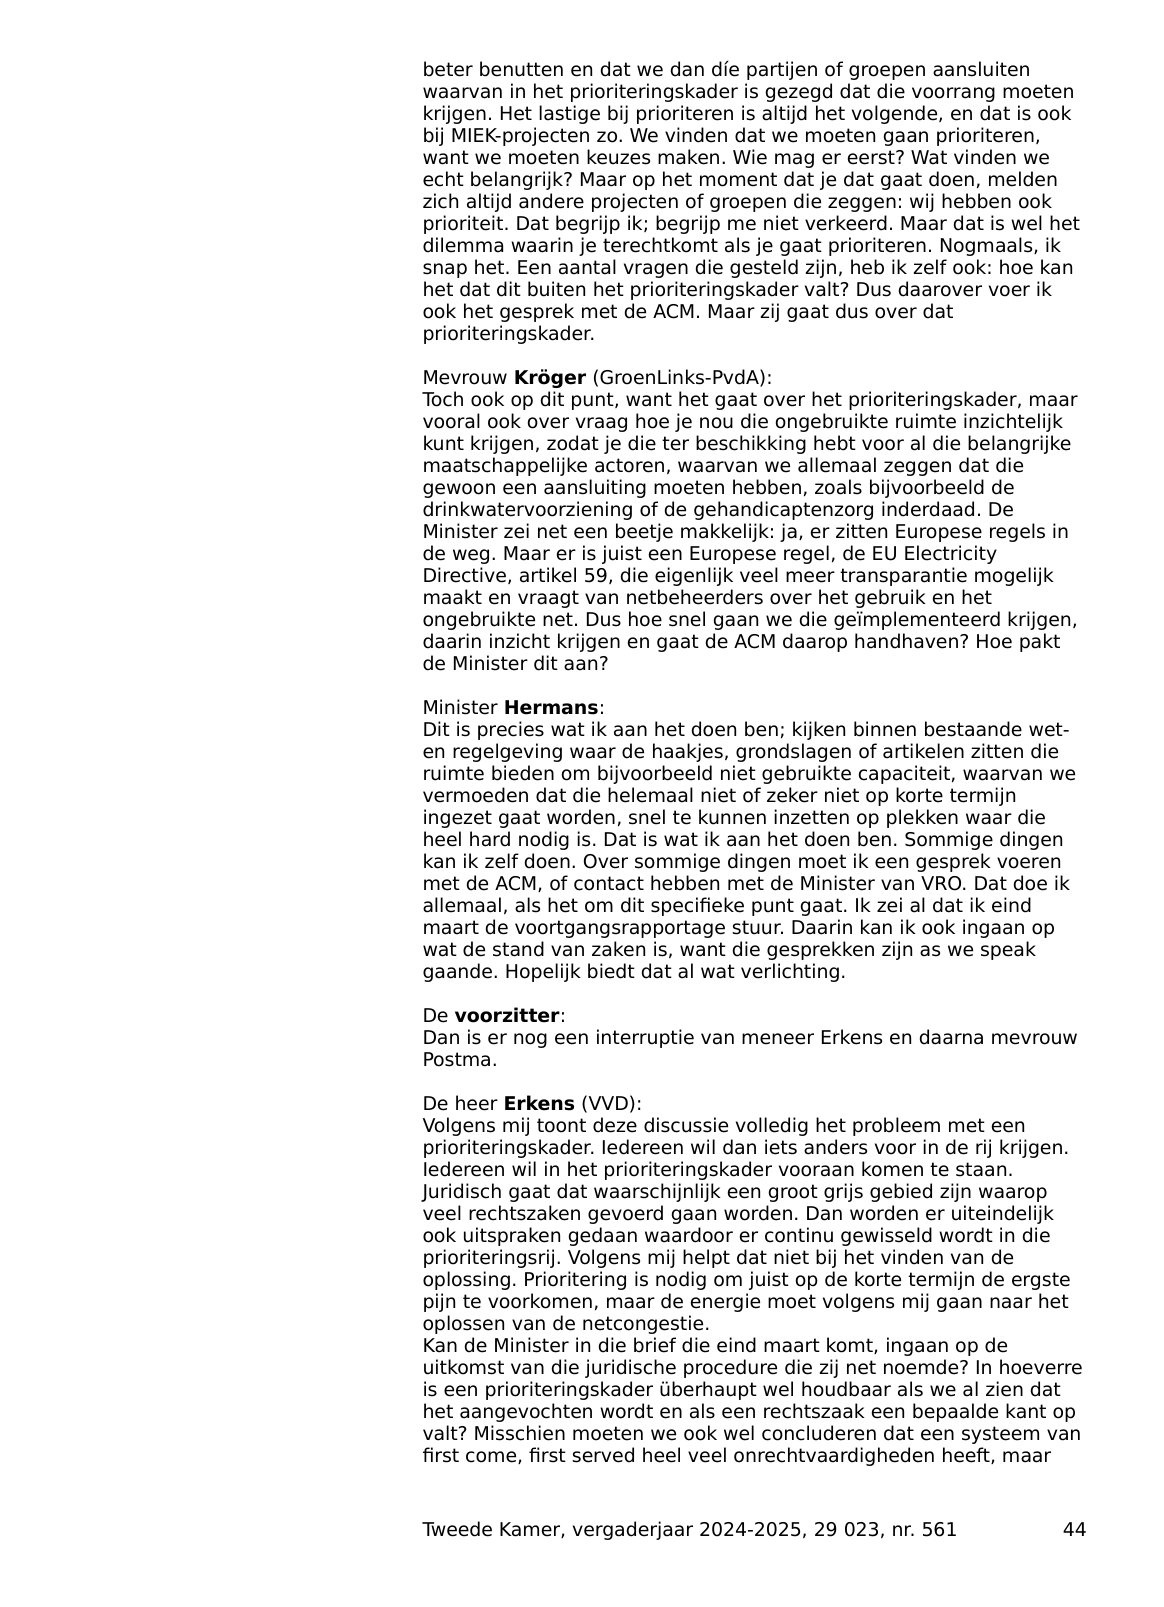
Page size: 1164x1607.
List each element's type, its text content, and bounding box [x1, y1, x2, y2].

text Dit is precies wat ik aan het doen ben; kijken binnen bestaande wet- en regelgeving waar de haakjes, grondslagen of artikelen zitten die ruimte bieden om bijvoorbeeld niet gebruikte capaciteit, waarvan we vermoeden dat die helemaal niet of zeker niet op korte termijn ingezet gaat worden, snel te kunnen inzetten op plekken waar die heel hard nodig is. Dat is wat ik aan het doen ben. Sommige dingen kan ik zelf doen. Over sommige dingen moet ik een gesprek voeren met de ACM, of contact hebben met de Minister van VRO. Dat doe ik allemaal, als het om dit specifieke punt gaat. Ik zei al dat ik eind maart de voortgangsrapportage stuur. Daarin kan ik ook ingaan op wat de stand van zaken is, want die gesprekken zijn as we speak gaande. Hopelijk biedt dat al wat verlichting. [422, 719, 1087, 983]
text Mevrouw Kröger (GroenLinks-PvdA): [422, 367, 1087, 389]
text Dan is er nog een interruptie van meneer Erkens en daarna mevrouw Postma. [422, 1027, 1087, 1071]
text beter benutten en dat we dan díe partijen of groepen aansluiten waarvan in het prioriteringskader is gezegd dat die voorrang moeten krijgen. Het lastige bij prioriteren is altijd het volgende, en dat is ook bij MIEK-projecten zo. We vinden dat we moeten gaan prioriteren, want we moeten keuzes maken. Wie mag er eerst? Wat vinden we echt belangrijk? Maar op het moment dat je dat gaat doen, melden zich altijd andere projecten of groepen die zeggen: wij hebben ook prioriteit. Dat begrijp ik; begrijp me niet verkeerd. Maar dat is wel het dilemma waarin je terechtkomt als je gaat prioriteren. Nogmaals, ik snap het. Een aantal vragen die gesteld zijn, heb ik zelf ook: hoe kan het dat dit buiten het prioriteringskader valt? Dus daarover voer ik ook het gesprek met de ACM. Maar zij gaat dus over dat prioriteringskader. [422, 59, 1087, 345]
text De heer Erkens (VVD): [422, 1093, 1087, 1115]
text Minister Hermans: [422, 697, 1087, 719]
text Volgens mij toont deze discussie volledig het probleem met een prioriteringskader. Iedereen wil dan iets anders voor in de rij krijgen. Iedereen wil in het prioriteringskader vooraan komen te staan. Juridisch gaat dat waarschijnlijk een groot grijs gebied zijn waarop veel rechtszaken gevoerd gaan worden. Dan worden er uiteindelijk ook uitspraken gedaan waardoor er continu gewisseld wordt in die prioriteringsrij. Volgens mij helpt dat niet bij het vinden van de oplossing. Prioritering is nodig om juist op de korte termijn de ergste pijn te voorkomen, maar de energie moet volgens mij gaan naar het oplossen van de netcongestie. [422, 1115, 1087, 1335]
text De voorzitter: [422, 1005, 1087, 1027]
text Kan de Minister in die brief die eind maart komt, ingaan op de uitkomst van die juridische procedure die zij net noemde? In hoeverre is een prioriteringskader überhaupt wel houdbaar als we al zien dat het aangevochten wordt en als een rechtszaak een bepaalde kant op valt? Misschien moeten we ook wel concluderen dat een systeem van first come, first served heel veel onrechtvaardigheden heeft, maar [422, 1335, 1087, 1467]
text Toch ook op dit punt, want het gaat over het prioriteringskader, maar vooral ook over vraag hoe je nou die ongebruikte ruimte inzichtelijk kunt krijgen, zodat je die ter beschikking hebt voor al die belangrijke maatschappelijke actoren, waarvan we allemaal zeggen dat die gewoon een aansluiting moeten hebben, zoals bijvoorbeeld de drinkwatervoorziening of de gehandicaptenzorg inderdaad. De Minister zei net een beetje makkelijk: ja, er zitten Europese regels in de weg. Maar er is juist een Europese regel, de EU Electricity Directive, artikel 59, die eigenlijk veel meer transparantie mogelijk maakt en vraagt van netbeheerders over het gebruik en het ongebruikte net. Dus hoe snel gaan we die geïmplementeerd krijgen, daarin inzicht krijgen en gaat de ACM daarop handhaven? Hoe pakt de Minister dit aan? [422, 389, 1087, 675]
